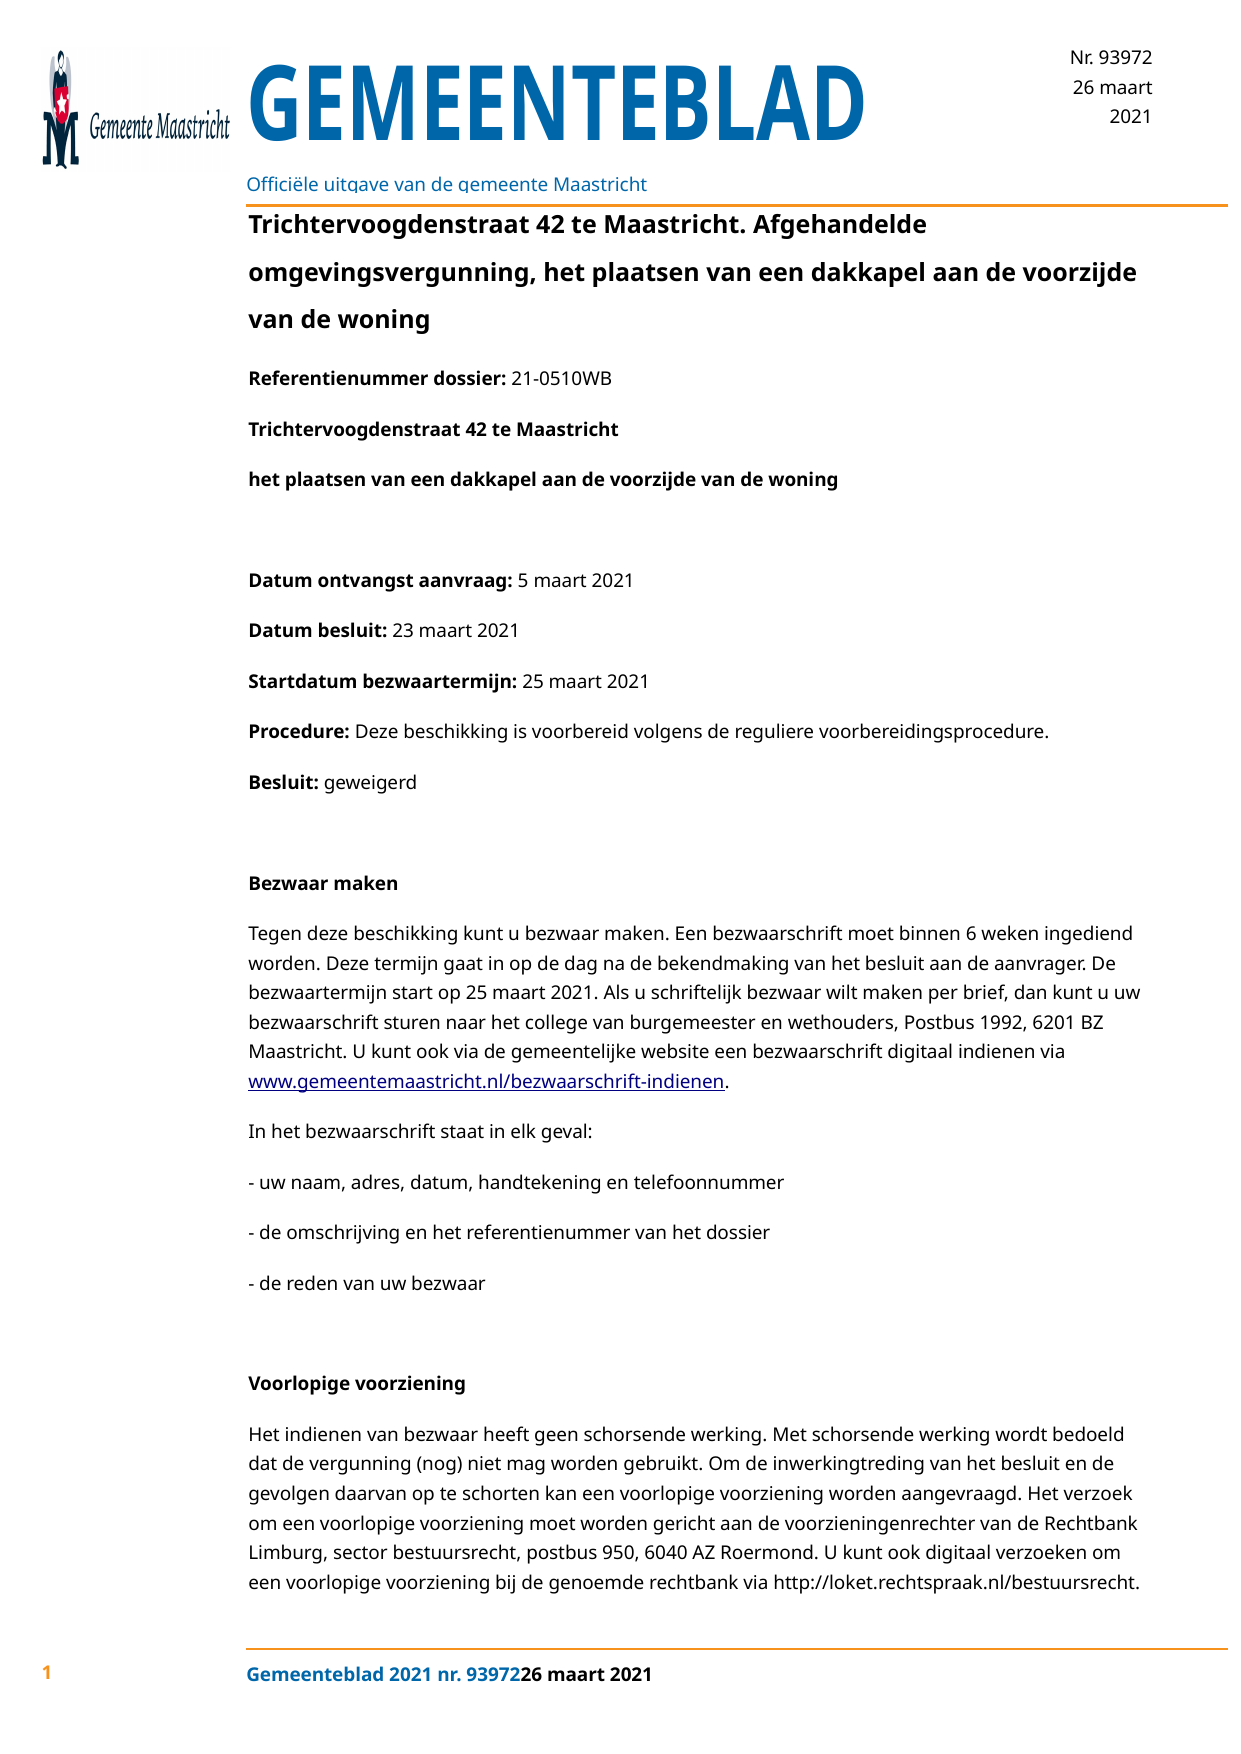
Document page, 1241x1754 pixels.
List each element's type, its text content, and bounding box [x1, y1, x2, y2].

text Datum ontvangst aanvraag: 5 maart 2021 [248, 567, 1152, 593]
text - uw naam, adres, datum, handtekening en telefoonnummer [248, 1169, 1152, 1194]
text het plaatsen van een dakkapel aan de voorzijde van de woning [248, 466, 1152, 492]
text Voorlopige voorziening [248, 1371, 1152, 1396]
text In het bezwaarschrift staat in elk geval: [248, 1118, 1152, 1144]
text Besluit: geweigerd [248, 769, 1152, 794]
text - de reden van uw bezwaar [248, 1270, 1152, 1295]
text Het indienen van bezwaar heeft geen schorsende werking. Met schorsende werking wordt bedoeld dat de vergunning (nog) niet mag worden gebruikt. Om de inwerkingtreding van het besluit en de gevolgen daarvan op te schorten kan een voorlopige voorziening worden aangevraagd. Het verzoek om een voorlopige voorziening moet worden gericht aan de voorzieningenrechter van de Rechtbank Limburg, sector bestuursrecht, postbus 950, 6040 AZ Roermond. U kunt ook digitaal verzoeken om een voorlopige voorziening bij de genoemde rechtbank via http://loket.rechtspraak.nl/bestuursrecht. [248, 1421, 1152, 1594]
text Trichtervoogdenstraat 42 te Maastricht. Afgehandelde omgevingsvergunning, het plaatsen van een dakkapel aan de voorzijde van de woning [248, 207, 1152, 336]
text Referentienummer dossier: 21-0510WB [248, 366, 1152, 391]
text Datum besluit: 23 maart 2021 [248, 618, 1152, 643]
text Bezwaar maken [248, 870, 1152, 895]
text - de omschrijving en het referentienummer van het dossier [248, 1219, 1152, 1245]
picture [41, 47, 231, 172]
text Trichtervoogdenstraat 42 te Maastricht [248, 416, 1152, 442]
text Procedure: Deze beschikking is voorbereid volgens de reguliere voorbereidingsprocedure. [248, 718, 1152, 744]
text Tegen deze beschikking kunt u bezwaar maken. Een bezwaarschrift moet binnen 6 weken ingediend worden. Deze termijn gaat in op de dag na de bekendmaking van het besluit aan de aanvrager. De bezwaartermijn start op 25 maart 2021. Als u schriftelijk bezwaar wilt maken per brief, dan kunt u uw bezwaarschrift sturen naar het college van burgemeester en wethouders, Postbus 1992, 6201 BZ Maastricht. U kunt ook via de gemeentelijke website een bezwaarschrift digitaal indienen via www.gemeentemaastricht.nl/bezwaarschrift-indienen. [248, 920, 1152, 1094]
text Startdatum bezwaartermijn: 25 maart 2021 [248, 668, 1152, 694]
